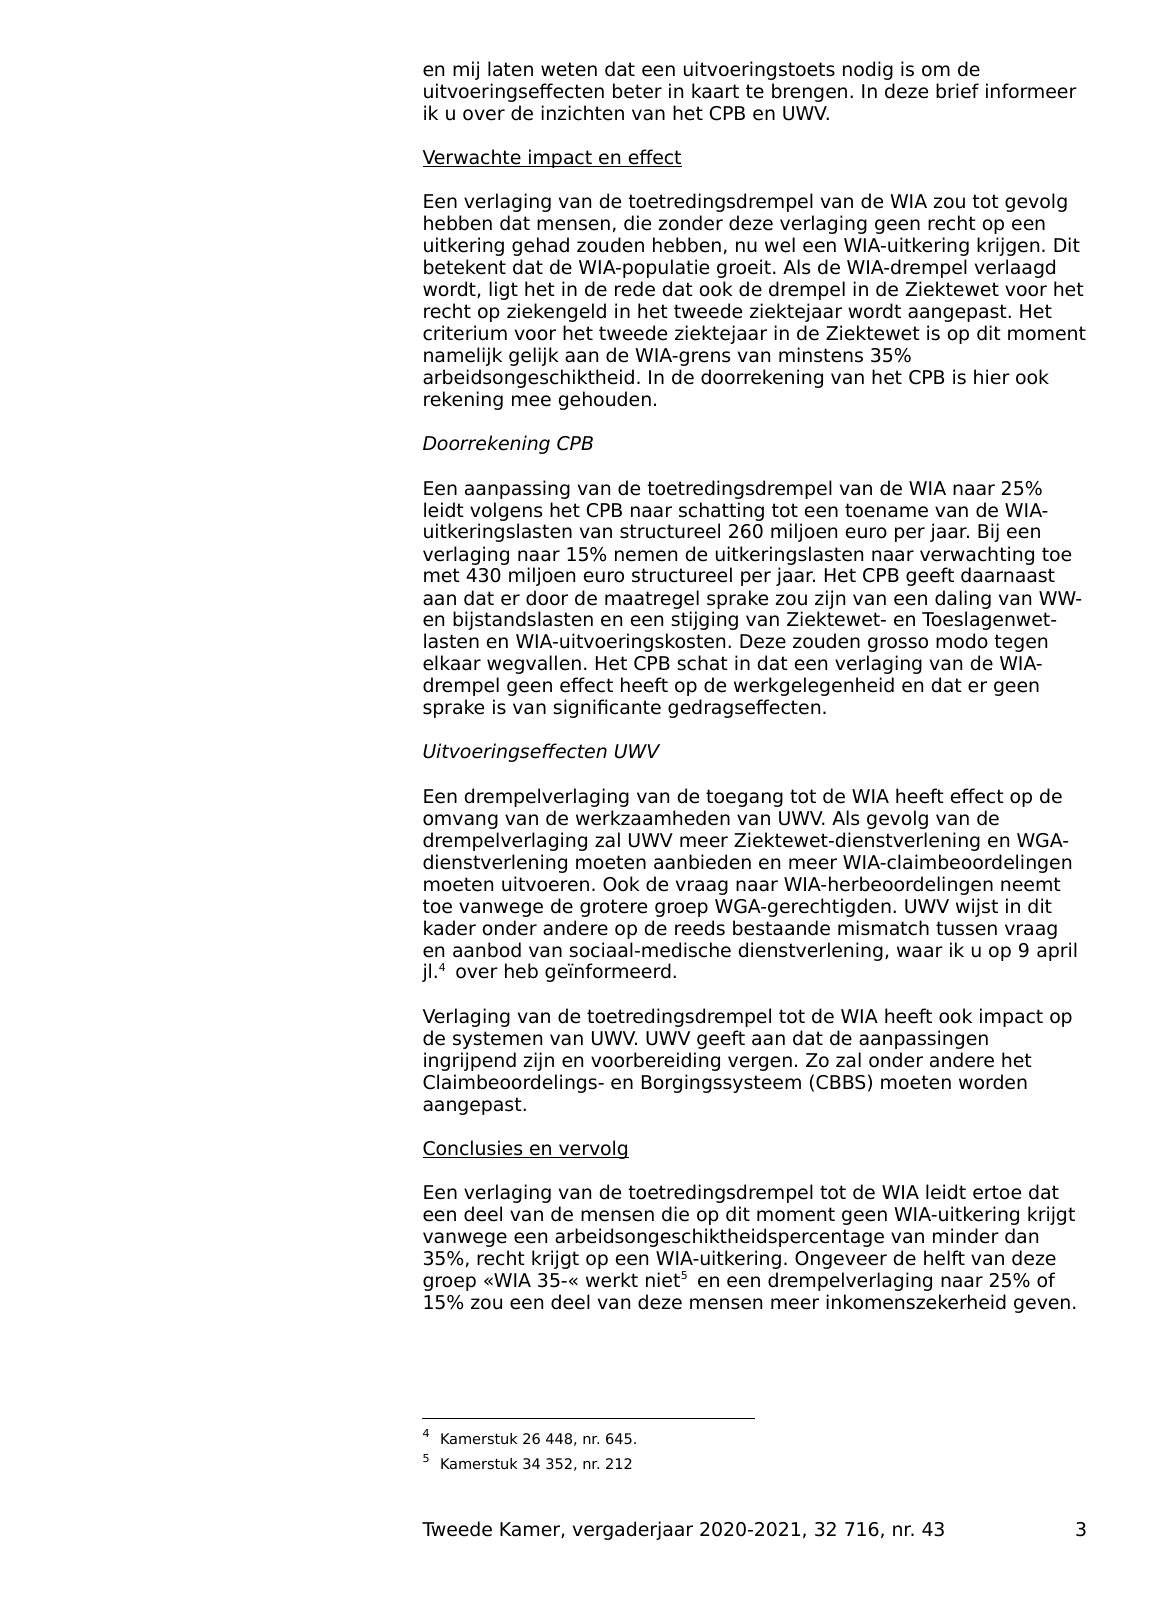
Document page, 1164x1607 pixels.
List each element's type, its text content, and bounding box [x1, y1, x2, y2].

text Een verlaging van de toetredingsdrempel tot de WIA leidt ertoe dat een deel van de mensen die op dit moment geen WIA-uitkering krijgt vanwege een arbeidsongeschiktheidspercentage van minder dan 35%, recht krijgt op een WIA-uitkering. Ongeveer de helft van deze groep «WIA 35-« werkt niet en een drempelverlaging naar 25% of 15% zou een deel van deze mensen meer inkomenszekerheid geven. [422, 1182, 1087, 1314]
text Een verlaging van de toetredingsdrempel van de WIA zou tot gevolg hebben dat mensen, die zonder deze verlaging geen recht op een uitkering gehad zouden hebben, nu wel een WIA-uitkering krijgen. Dit betekent dat de WIA-populatie groeit. Als de WIA-drempel verlaagd wordt, ligt het in de rede dat ook de drempel in de Ziektewet voor het recht op ziekengeld in het tweede ziektejaar wordt aangepast. Het criterium voor het tweede ziektejaar in de Ziektewet is op dit moment namelijk gelijk aan de WIA-grens van minstens 35% arbeidsongeschiktheid. In de doorrekening van het CPB is hier ook rekening mee gehouden. [422, 191, 1087, 411]
text Kamerstuk 26 448, nr. 645. [422, 1427, 1087, 1449]
text Een drempelverlaging van de toegang tot de WIA heeft effect op de omvang van de werkzaamheden van UWV. Als gevolg van de drempelverlaging zal UWV meer Ziektewet-dienstverlening en WGA-dienstverlening moeten aanbieden en meer WIA-claimbeoordelingen moeten uitvoeren. Ook de vraag naar WIA-herbeoordelingen neemt toe vanwege de grotere groep WGA-gerechtigden. UWV wijst in dit kader onder andere op de reeds bestaande mismatch tussen vraag en aanbod van sociaal-medische dienstverlening, waar ik u op 9 april jl. over heb geïnformeerd. [422, 786, 1087, 983]
text en mij laten weten dat een uitvoeringstoets nodig is om de uitvoeringseffecten beter in kaart te brengen. In deze brief informeer ik u over de inzichten van het CPB en UWV. [422, 59, 1087, 125]
subtitle Verwachte impact en effect [422, 147, 1087, 169]
text Verlaging van de toetredingsdrempel tot de WIA heeft ook impact op de systemen van UWV. UWV geeft aan dat de aanpassingen ingrijpend zijn en voorbereiding vergen. Zo zal onder andere het Claimbeoordelings- en Borgingssysteem (CBBS) moeten worden aangepast. [422, 1006, 1087, 1116]
subtitle Conclusies en vervolg [422, 1138, 1087, 1160]
subtitle Doorrekening CPB [422, 433, 1087, 455]
text Kamerstuk 34 352, nr. 212 [422, 1452, 1087, 1474]
text Een aanpassing van de toetredingsdrempel van de WIA naar 25% leidt volgens het CPB naar schatting tot een toename van de WIA-uitkeringslasten van structureel 260 miljoen euro per jaar. Bij een verlaging naar 15% nemen de uitkeringslasten naar verwachting toe met 430 miljoen euro structureel per jaar. Het CPB geeft daarnaast aan dat er door de maatregel sprake zou zijn van een daling van WW- en bijstandslasten en een stijging van Ziektewet- en Toeslagenwet-lasten en WIA-uitvoeringskosten. Deze zouden grosso modo tegen elkaar wegvallen. Het CPB schat in dat een verlaging van de WIA-drempel geen effect heeft op de werkgelegenheid en dat er geen sprake is van significante gedragseffecten. [422, 477, 1087, 719]
subtitle Uitvoeringseffecten UWV [422, 741, 1087, 763]
